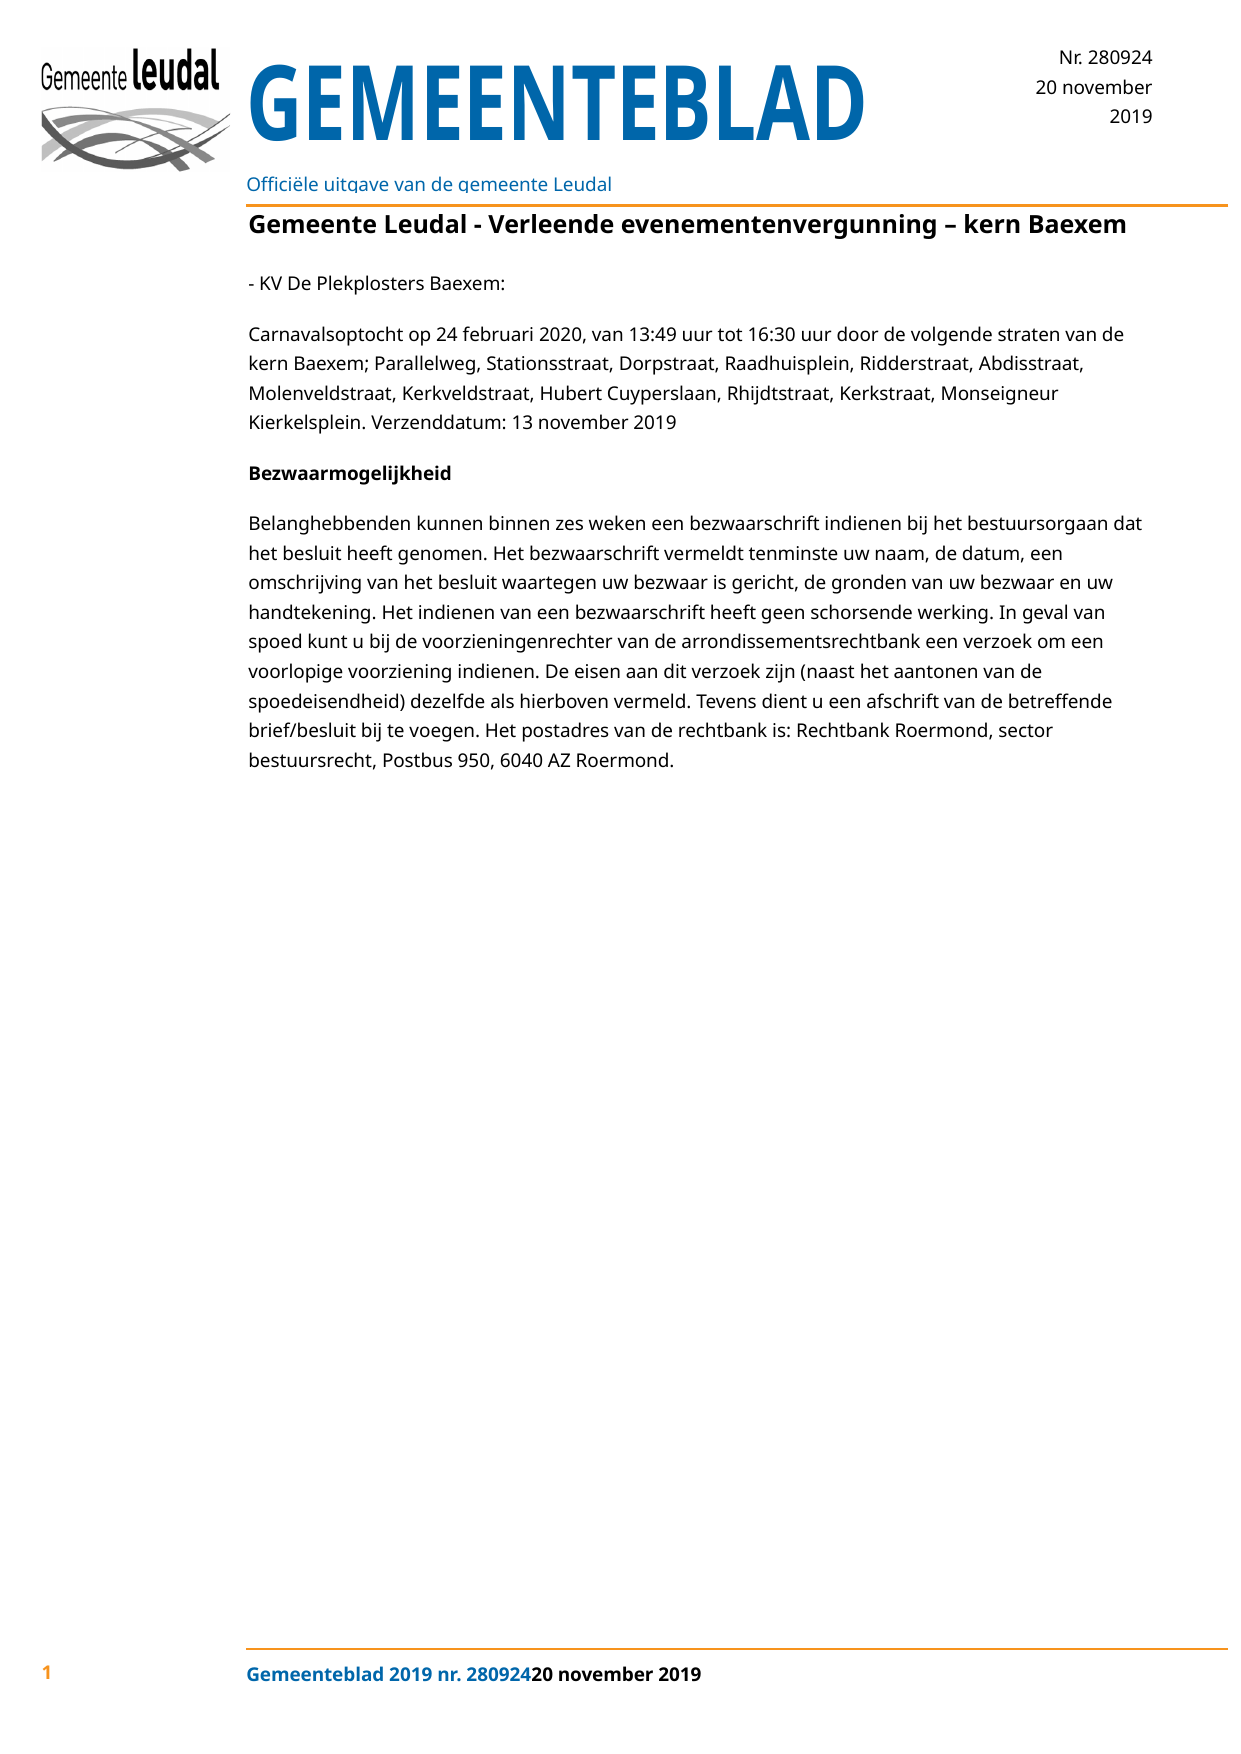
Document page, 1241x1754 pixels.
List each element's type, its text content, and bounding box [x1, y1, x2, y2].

text - KV De Plekplosters Baexem: [248, 270, 1152, 296]
text Gemeente Leudal - Verleende evenementenvergunning – kern Baexem [248, 207, 1152, 241]
text Belanghebbenden kunnen binnen zes weken een bezwaarschrift indienen bij het bestuursorgaan dat het besluit heeft genomen. Het bezwaarschrift vermeldt tenminste uw naam, de datum, een omschrijving van het besluit waartegen uw bezwaar is gericht, de gronden van uw bezwaar en uw handtekening. Het indienen van een bezwaarschrift heeft geen schorsende werking. In geval van spoed kunt u bij de voorzieningenrechter van de arrondissementsrechtbank een verzoek om een voorlopige voorziening indienen. De eisen aan dit verzoek zijn (naast het aantonen van de spoedeisendheid) dezelfde als hierboven vermeld. Tevens dient u een afschrift van de betreffende brief/besluit bij te voegen. Het postadres van de rechtbank is: Rechtbank Roermond, sector bestuursrecht, Postbus 950, 6040 AZ Roermond. [248, 510, 1152, 773]
text Bezwaarmogelijkheid [248, 460, 1152, 486]
picture [41, 47, 231, 172]
text Carnavalsoptocht op 24 februari 2020, van 13:49 uur tot 16:30 uur door de volgende straten van de kern Baexem; Parallelweg, Stationsstraat, Dorpstraat, Raadhuisplein, Ridderstraat, Abdisstraat, Molenveldstraat, Kerkveldstraat, Hubert Cuyperslaan, Rhijdtstraat, Kerkstraat, Monseigneur Kierkelsplein. Verzenddatum: 13 november 2019 [248, 321, 1152, 435]
